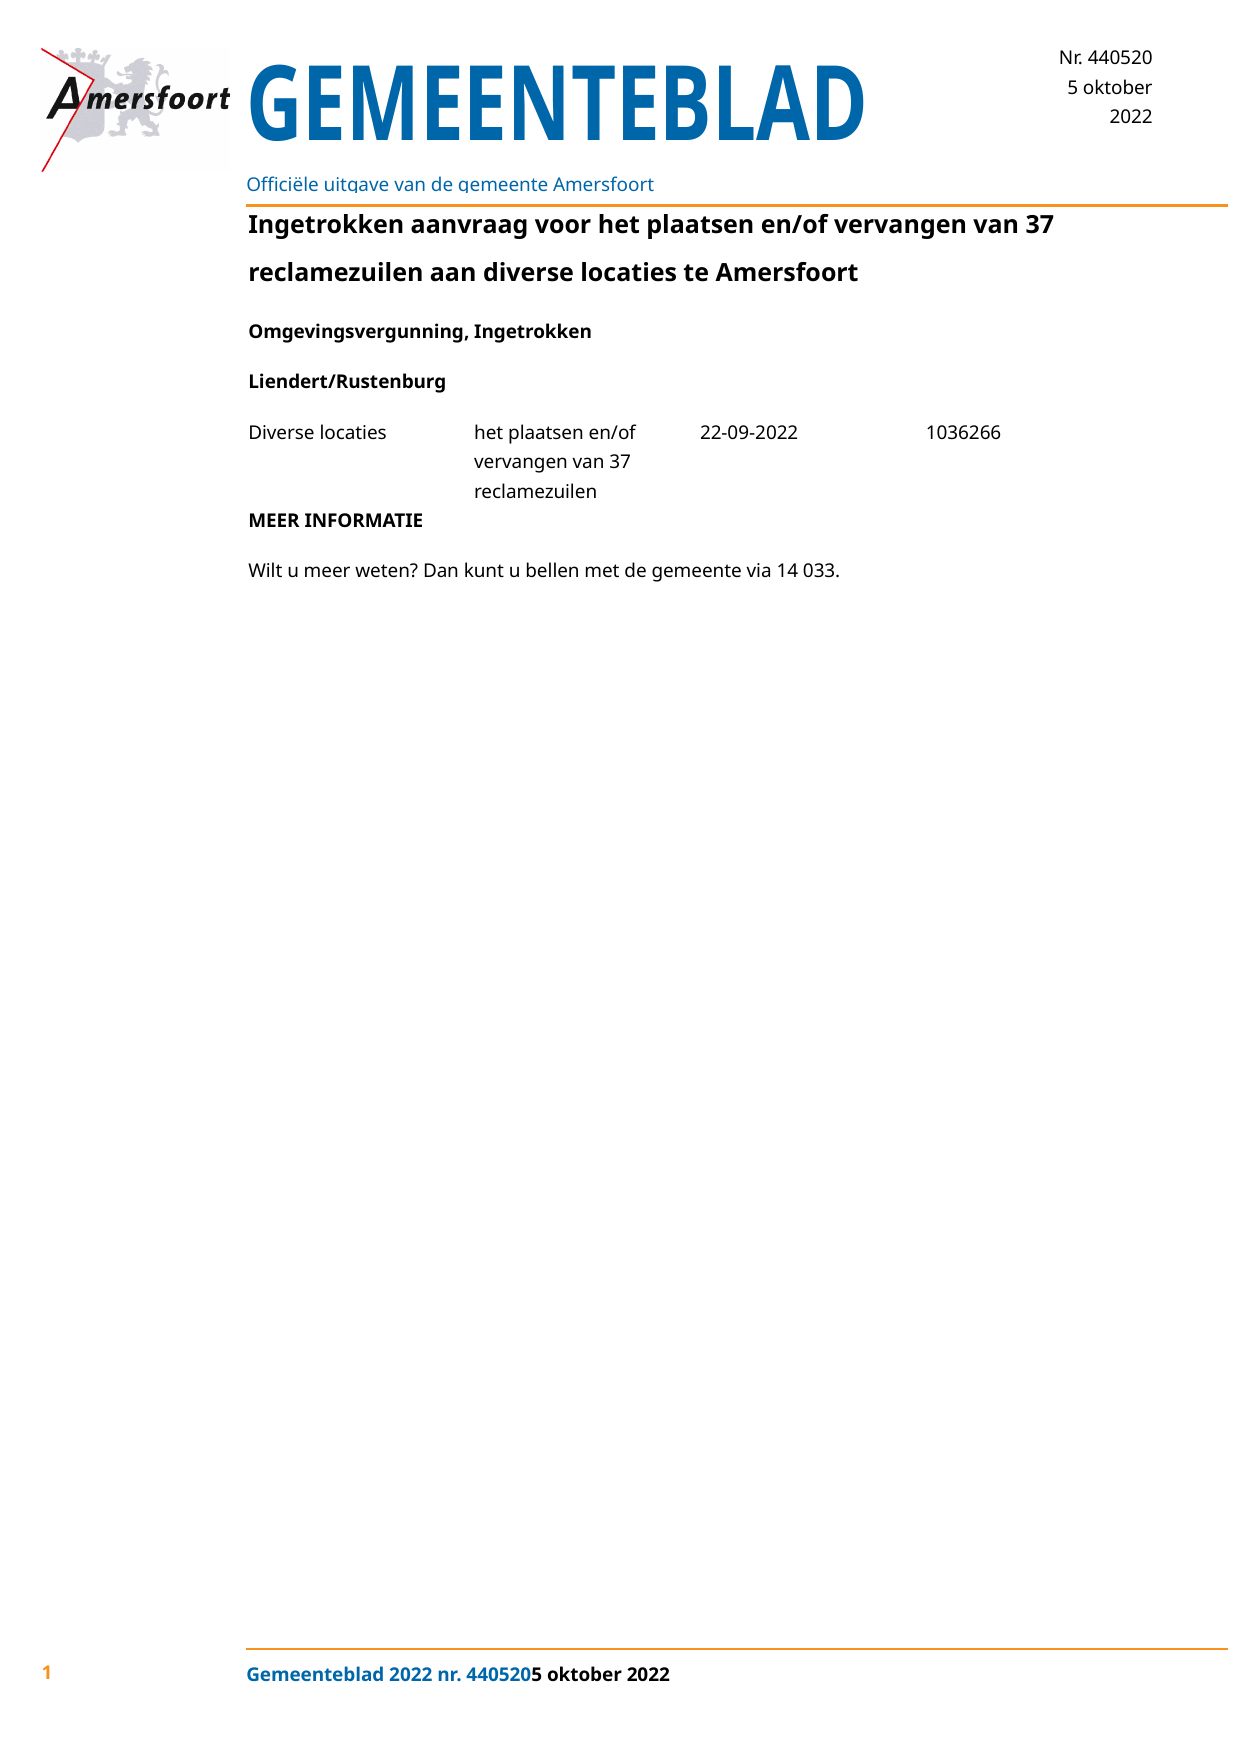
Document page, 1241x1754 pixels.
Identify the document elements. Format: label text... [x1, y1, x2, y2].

text MEER INFORMATIE [248, 507, 1152, 533]
table_header 22-09-2022 [700, 419, 926, 504]
table_header het plaatsen en/of vervangen van 37 reclamezuilen [474, 419, 700, 504]
text Liendert/Rustenburg [248, 368, 1152, 394]
text Omgevingsvergunning, Ingetrokken [248, 318, 1152, 344]
table_header Diverse locaties [248, 419, 474, 504]
text Wilt u meer weten? Dan kunt u bellen met de gemeente via 14 033. [248, 557, 1152, 583]
picture [41, 47, 231, 172]
text Ingetrokken aanvraag voor het plaatsen en/of vervangen van 37 reclamezuilen aan diverse locaties te Amersfoort [248, 207, 1152, 288]
table_header 1036266 [926, 419, 1152, 504]
